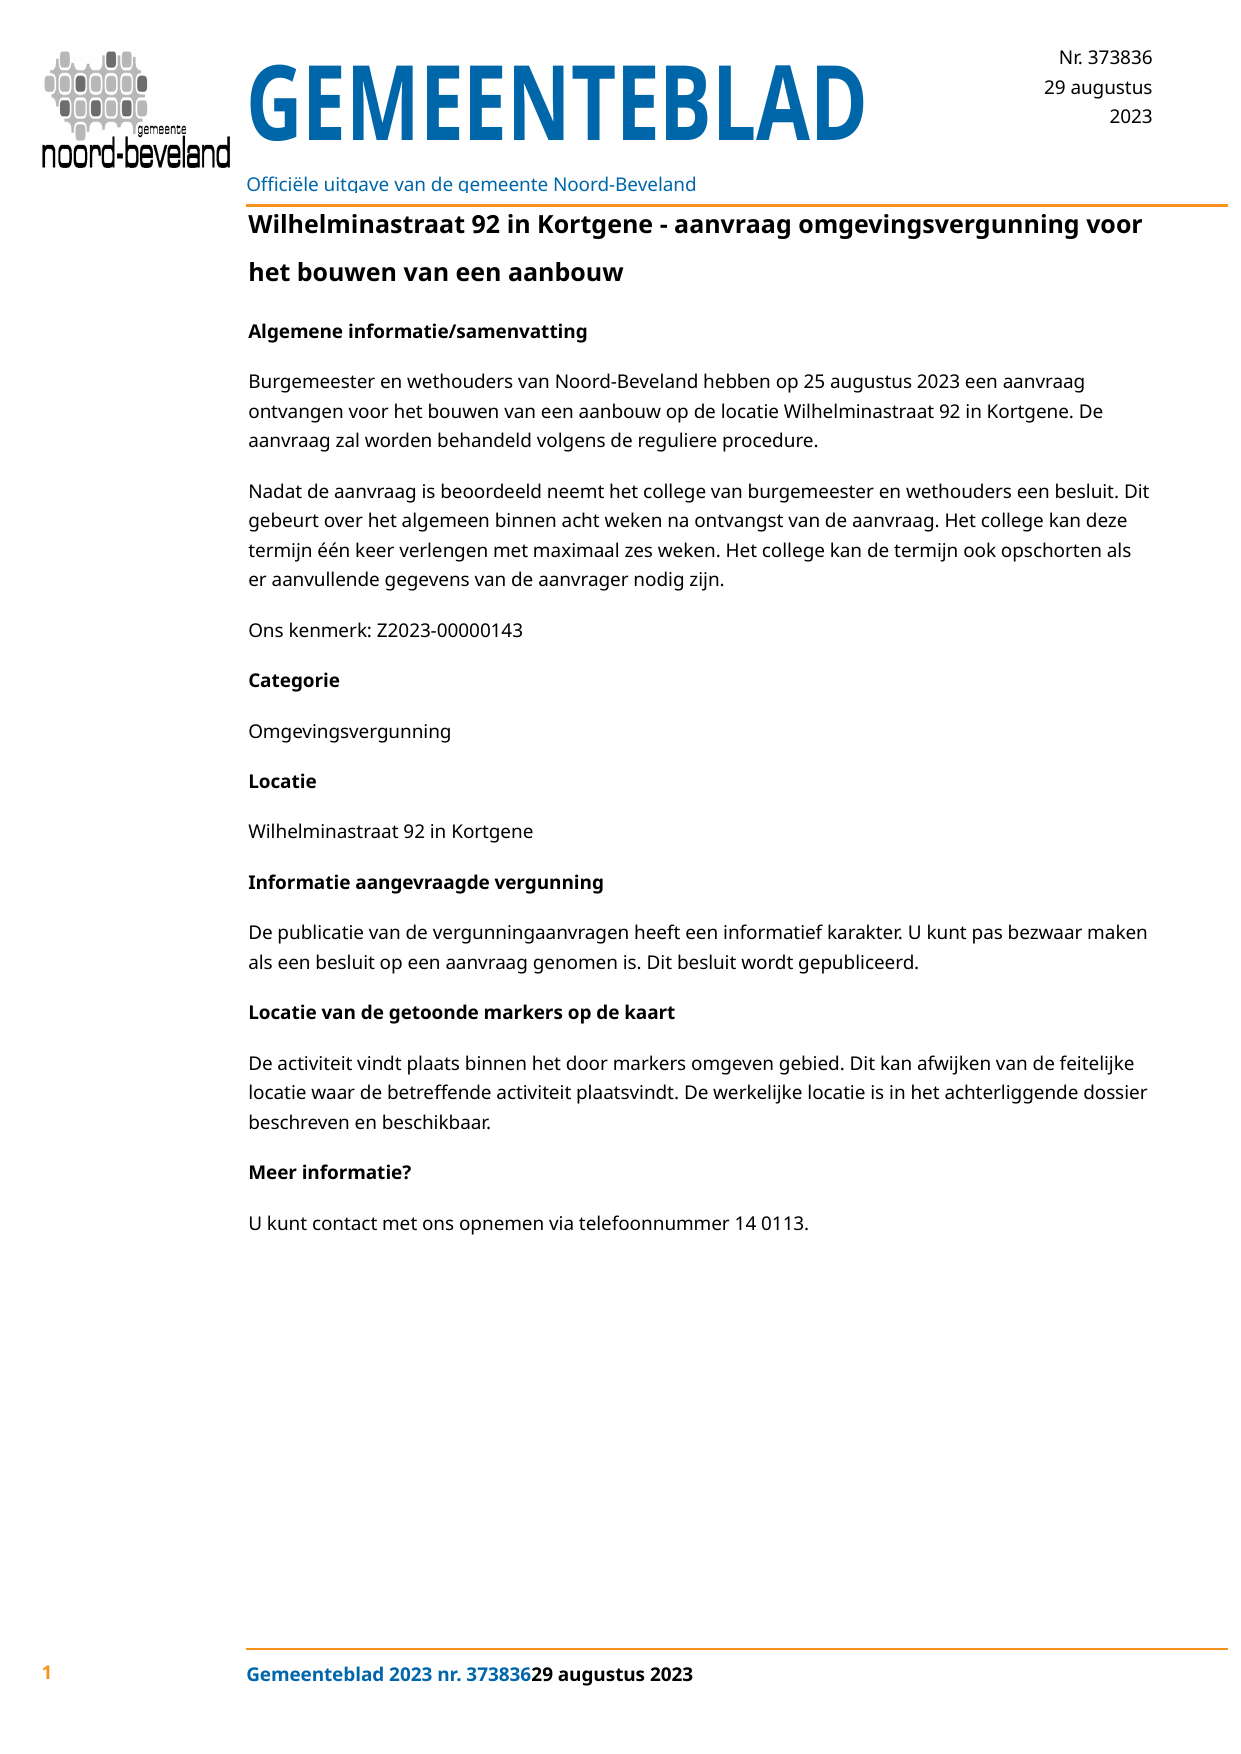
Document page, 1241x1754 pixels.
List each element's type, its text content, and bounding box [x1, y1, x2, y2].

text Categorie [248, 667, 1152, 693]
text Algemene informatie/samenvatting [248, 318, 1152, 344]
text Ons kenmerk: Z2023-00000143 [248, 617, 1152, 643]
text De publicatie van de vergunningaanvragen heeft een informatief karakter. U kunt pas bezwaar maken als een besluit op een aanvraag genomen is. Dit besluit wordt gepubliceerd. [248, 919, 1152, 975]
text Wilhelminastraat 92 in Kortgene - aanvraag omgevingsvergunning voor het bouwen van een aanbouw [248, 207, 1152, 288]
text Informatie aangevraagde vergunning [248, 869, 1152, 895]
text Burgemeester en wethouders van Noord-Beveland hebben op 25 augustus 2023 een aanvraag ontvangen voor het bouwen van een aanbouw op de locatie Wilhelminastraat 92 in Kortgene. De aanvraag zal worden behandeld volgens de reguliere procedure. [248, 368, 1152, 453]
text Wilhelminastraat 92 in Kortgene [248, 819, 1152, 844]
text Meer informatie? [248, 1159, 1152, 1185]
text De activiteit vindt plaats binnen het door markers omgeven gebied. Dit kan afwijken van de feitelijke locatie waar de betreffende activiteit plaatsvindt. De werkelijke locatie is in het achterliggende dossier beschreven en beschikbaar. [248, 1050, 1152, 1135]
text Nadat de aanvraag is beoordeeld neemt het college van burgemeester en wethouders een besluit. Dit gebeurt over het algemeen binnen acht weken na ontvangst van de aanvraag. Het college kan deze termijn één keer verlengen met maximaal zes weken. Het college kan de termijn ook opschorten als er aanvullende gegevens van de aanvrager nodig zijn. [248, 478, 1152, 592]
picture [41, 47, 231, 172]
text U kunt contact met ons opnemen via telefoonnummer 14 0113. [248, 1210, 1152, 1236]
text Locatie van de getoonde markers op de kaart [248, 999, 1152, 1025]
text Omgevingsvergunning [248, 718, 1152, 744]
text Locatie [248, 768, 1152, 794]
